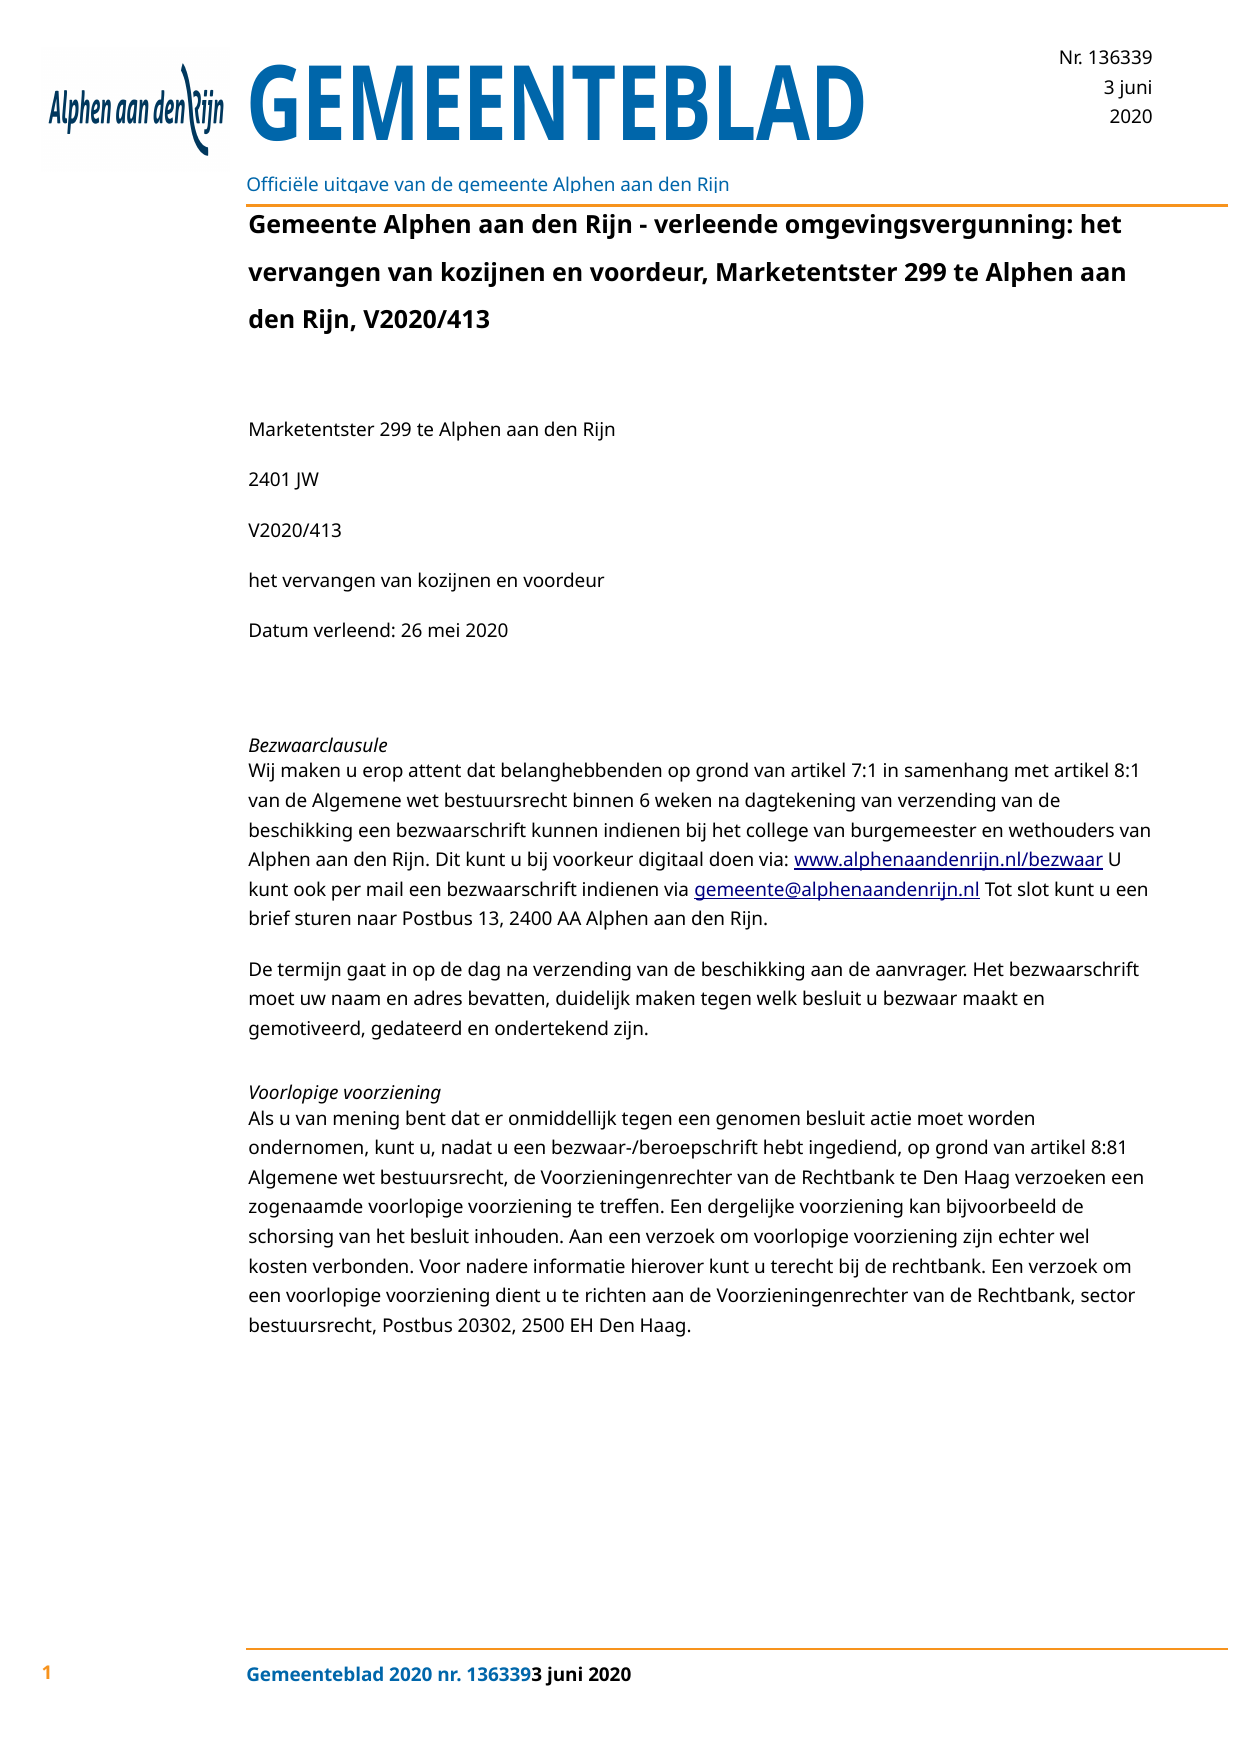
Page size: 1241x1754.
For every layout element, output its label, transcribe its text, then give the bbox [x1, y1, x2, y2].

text Datum verleend: 26 mei 2020 [248, 618, 1152, 643]
text Gemeente Alphen aan den Rijn - verleende omgevingsvergunning: het vervangen van kozijnen en voordeur, Marketentster 299 te Alphen aan den Rijn, V2020/413 [248, 207, 1152, 336]
text het vervangen van kozijnen en voordeur [248, 567, 1152, 593]
text Voorlopige voorziening [248, 1079, 1152, 1105]
picture [41, 47, 231, 172]
text 2401 JW [248, 466, 1152, 492]
text V2020/413 [248, 517, 1152, 542]
text De termijn gaat in op de dag na verzending van de beschikking aan de aanvrager. Het bezwaarschrift moet uw naam en adres bevatten, duidelijk maken tegen welk besluit u bezwaar maakt en gemotiveerd, gedateerd en ondertekend zijn. [248, 956, 1152, 1041]
text Marketentster 299 te Alphen aan den Rijn [248, 416, 1152, 442]
text Bezwaarclausule [248, 732, 1152, 758]
text Wij maken u erop attent dat belanghebbenden op grond van artikel 7:1 in samenhang met artikel 8:1 van de Algemene wet bestuursrecht binnen 6 weken na dagtekening van verzending van de beschikking een bezwaarschrift kunnen indienen bij het college van burgemeester en wethouders van Alphen aan den Rijn. Dit kunt u bij voorkeur digitaal doen via: www.alphenaandenrijn.nl/bezwaar U kunt ook per mail een bezwaarschrift indienen via gemeente@alphenaandenrijn.nl Tot slot kunt u een brief sturen naar Postbus 13, 2400 AA Alphen aan den Rijn. [248, 758, 1152, 931]
text Als u van mening bent dat er onmiddellijk tegen een genomen besluit actie moet worden ondernomen, kunt u, nadat u een bezwaar-/beroepschrift hebt ingediend, op grond van artikel 8:81 Algemene wet bestuursrecht, de Voorzieningenrechter van de Rechtbank te Den Haag verzoeken een zogenaamde voorlopige voorziening te treffen. Een dergelijke voorziening kan bijvoorbeeld de schorsing van het besluit inhouden. Aan een verzoek om voorlopige voorziening zijn echter wel kosten verbonden. Voor nadere informatie hierover kunt u terecht bij de rechtbank. Een verzoek om een voorlopige voorziening dient u te richten aan de Voorzieningenrechter van de Rechtbank, sector bestuursrecht, Postbus 20302, 2500 EH Den Haag. [248, 1105, 1152, 1338]
